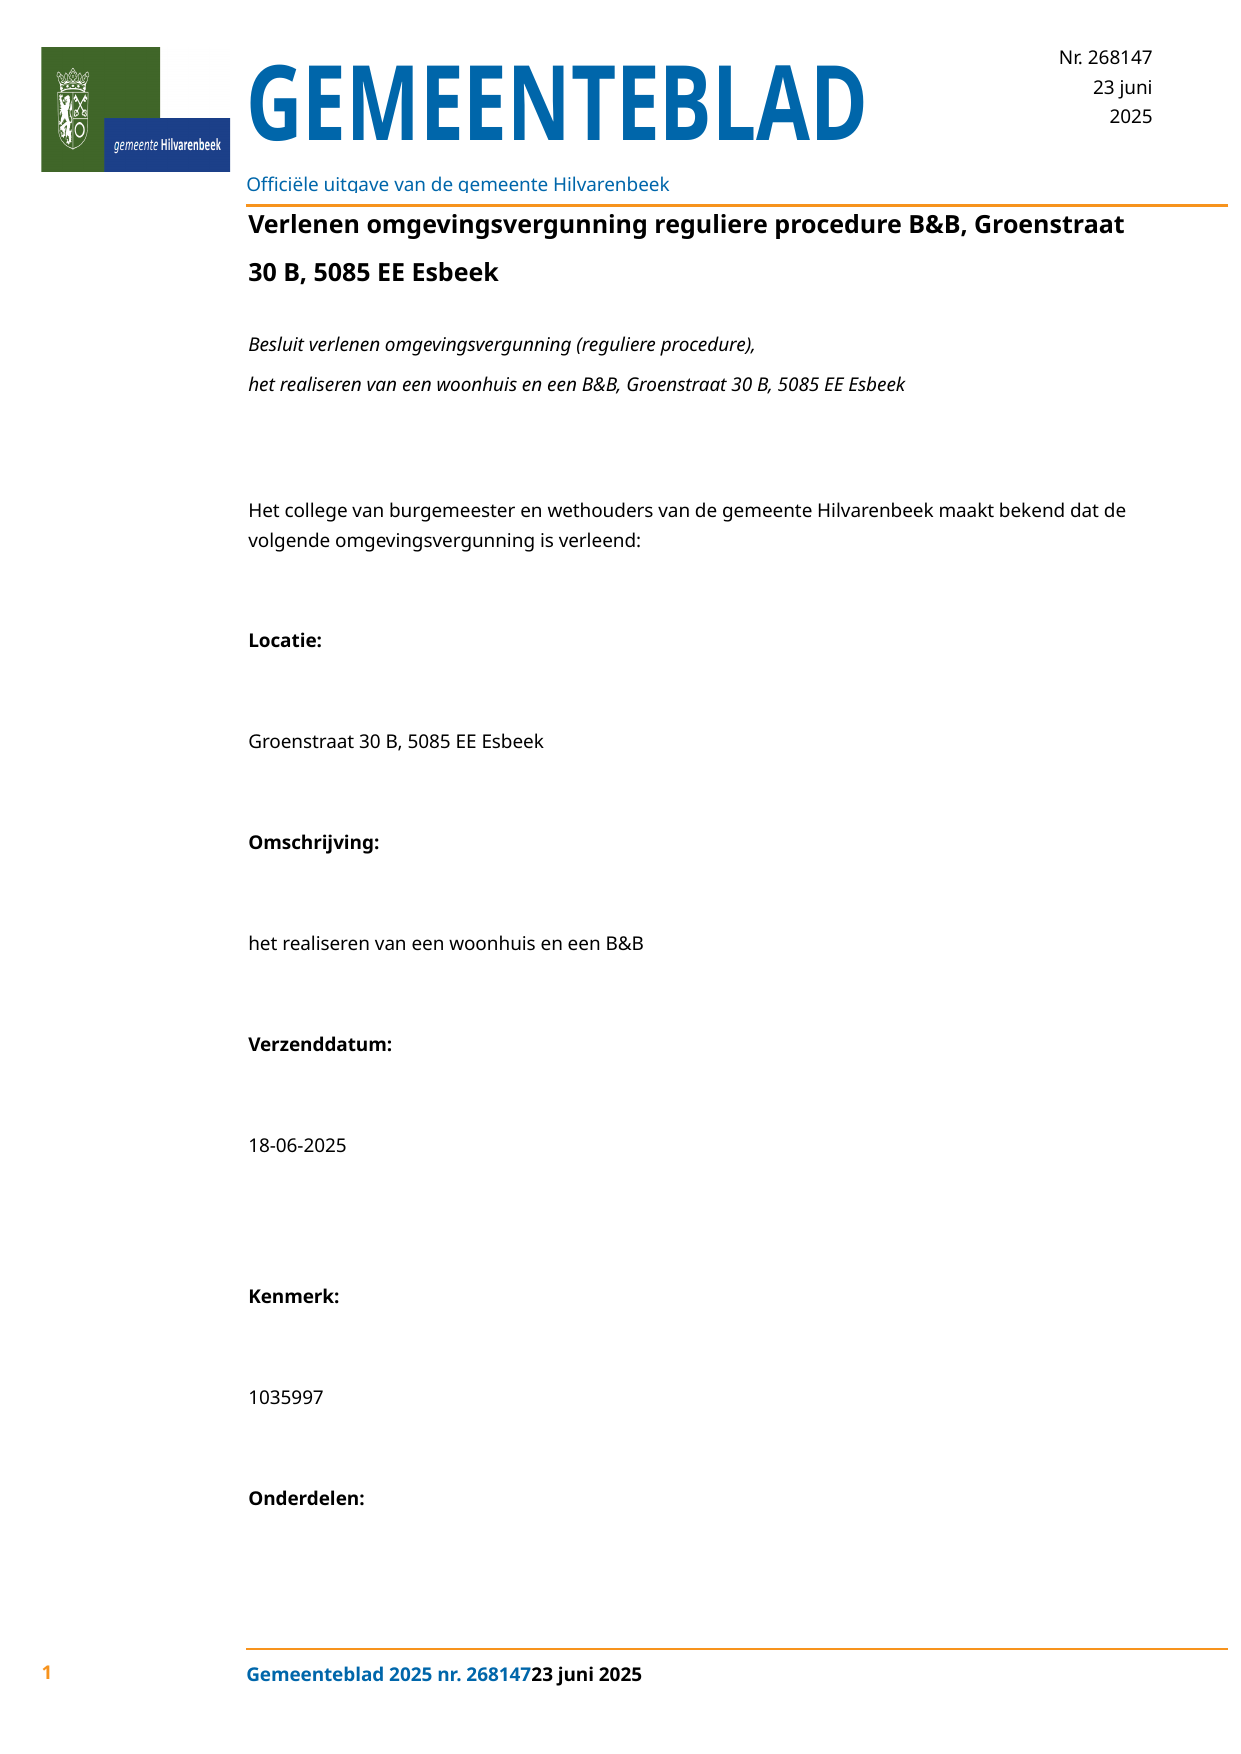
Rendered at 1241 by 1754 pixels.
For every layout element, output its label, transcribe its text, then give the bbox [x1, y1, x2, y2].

text Besluit verlenen omgevingsvergunning (reguliere procedure), [248, 331, 1152, 357]
picture [41, 47, 231, 172]
text Het college van burgemeester en wethouders van de gemeente Hilvarenbeek maakt bekend dat de volgende omgevingsvergunning is verleend: [248, 497, 1152, 553]
text het realiseren van een woonhuis en een B&B [248, 930, 1152, 956]
text Omschrijving: [248, 829, 1152, 855]
text Kenmerk: [248, 1283, 1152, 1309]
text 18-06-2025 [248, 1132, 1152, 1158]
text Groenstraat 30 B, 5085 EE Esbeek [248, 728, 1152, 754]
text het realiseren van een woonhuis en een B&B, Groenstraat 30 B, 5085 EE Esbeek [248, 371, 1152, 396]
text Locatie: [248, 628, 1152, 653]
text Onderdelen: [248, 1485, 1152, 1511]
text 1035997 [248, 1384, 1152, 1410]
text Verzenddatum: [248, 1031, 1152, 1057]
text Verlenen omgevingsvergunning reguliere procedure B&B, Groenstraat 30 B, 5085 EE Esbeek [248, 207, 1152, 288]
